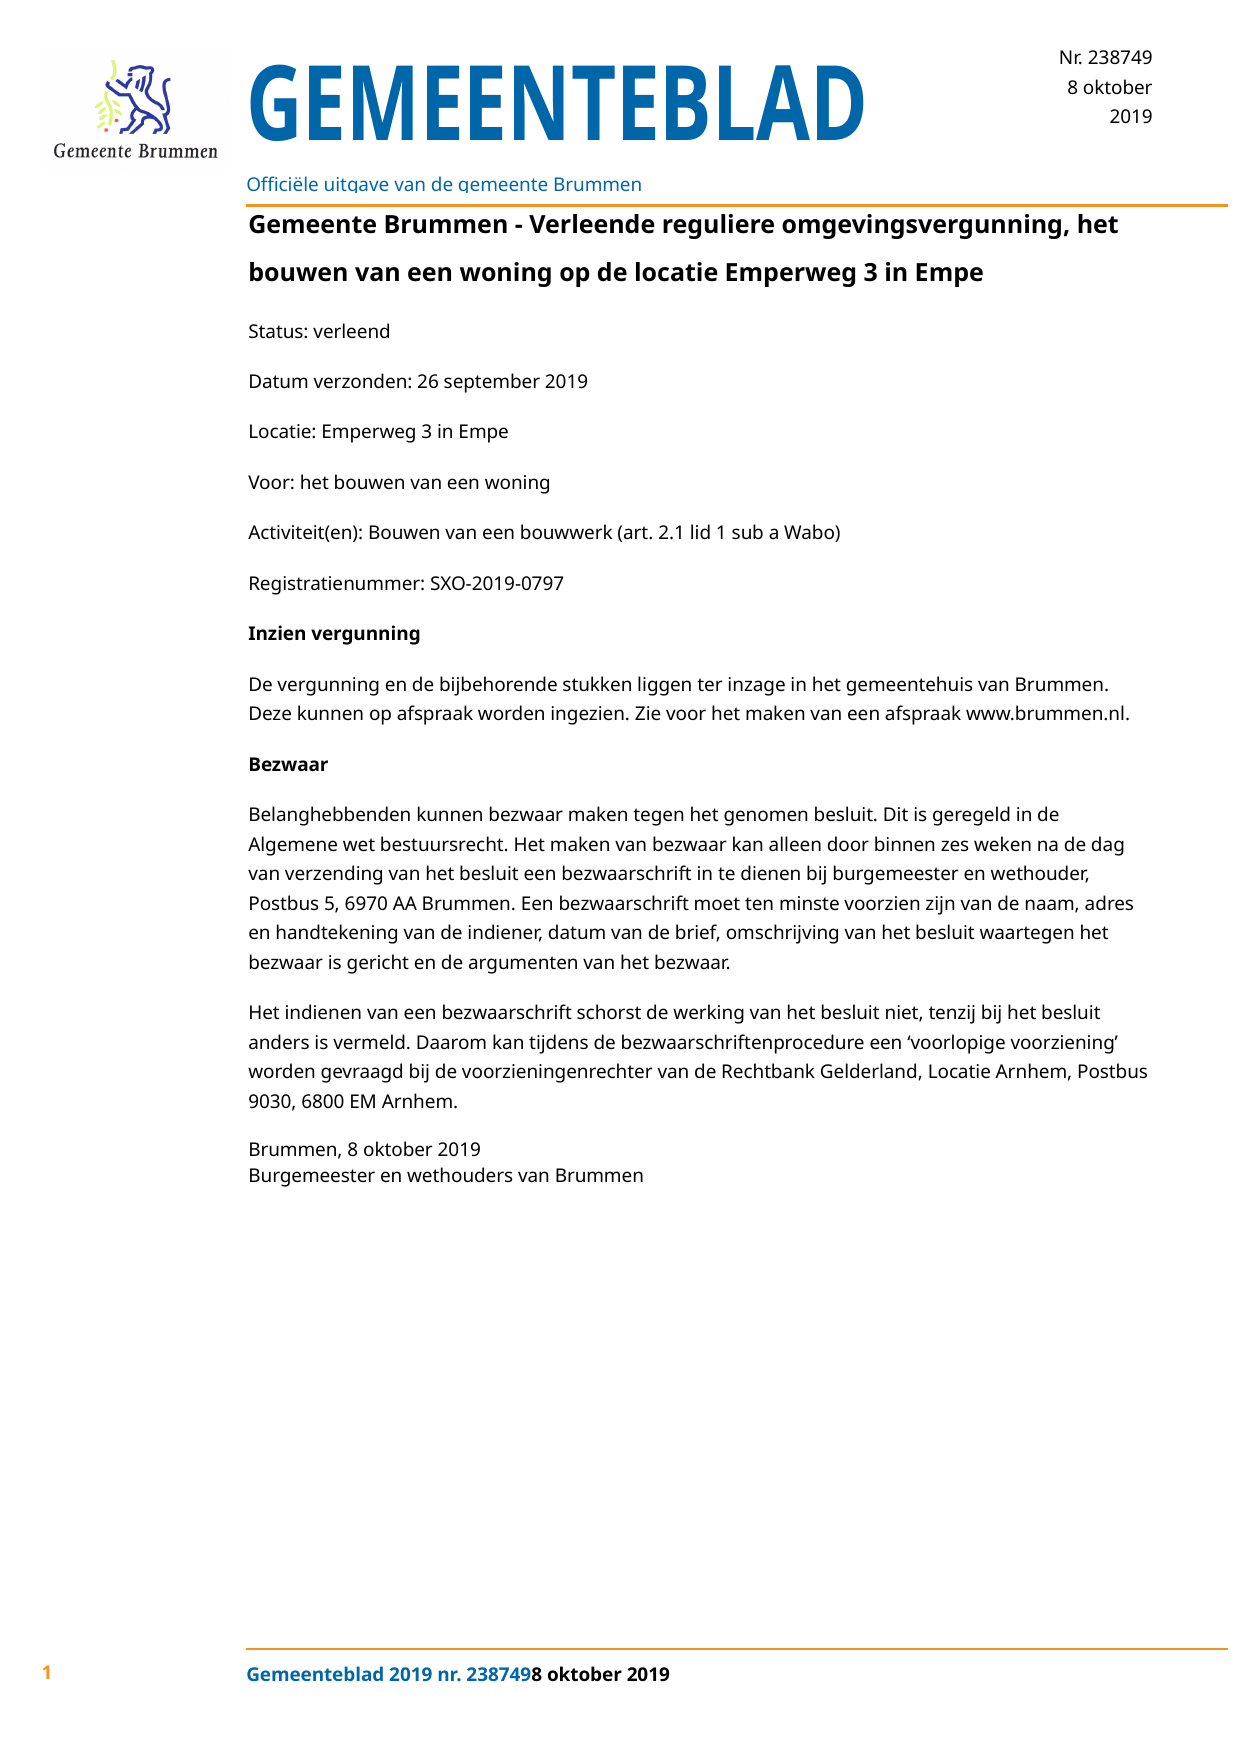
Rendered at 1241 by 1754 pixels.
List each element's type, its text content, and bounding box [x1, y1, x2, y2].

text De vergunning en de bijbehorende stukken liggen ter inzage in het gemeentehuis van Brummen. Deze kunnen op afspraak worden ingezien. Zie voor het maken van een afspraak www.brummen.nl. [248, 671, 1152, 726]
text Status: verleend [248, 318, 1152, 344]
text Burgemeester en wethouders van Brummen [248, 1162, 1152, 1188]
text Gemeente Brummen - Verleende reguliere omgevingsvergunning, het bouwen van een woning op de locatie Emperweg 3 in Empe [248, 207, 1152, 288]
text Activiteit(en): Bouwen van een bouwwerk (art. 2.1 lid 1 sub a Wabo) [248, 519, 1152, 545]
text Het indienen van een bezwaarschrift schorst de werking van het besluit niet, tenzij bij het besluit anders is vermeld. Daarom kan tijdens de bezwaarschriftenprocedure een ‘voorlopige voorziening’ worden gevraagd bij de voorzieningenrechter van de Rechtbank Gelderland, Locatie Arnhem, Postbus 9030, 6800 EM Arnhem. [248, 999, 1152, 1114]
text Inzien vergunning [248, 620, 1152, 646]
picture [41, 47, 231, 172]
text Locatie: Emperweg 3 in Empe [248, 419, 1152, 444]
text Voor: het bouwen van een woning [248, 469, 1152, 495]
text Brummen, 8 oktober 2019 [248, 1136, 1152, 1162]
text Registratienummer: SXO-2019-0797 [248, 570, 1152, 596]
text Bezwaar [248, 751, 1152, 777]
text Belanghebbenden kunnen bezwaar maken tegen het genomen besluit. Dit is geregeld in de Algemene wet bestuursrecht. Het maken van bezwaar kan alleen door binnen zes weken na de dag van verzending van het besluit een bezwaarschrift in te dienen bij burgemeester en wethouder, Postbus 5, 6970 AA Brummen. Een bezwaarschrift moet ten minste voorzien zijn van de naam, adres en handtekening van de indiener, datum van de brief, omschrijving van het besluit waartegen het bezwaar is gericht en de argumenten van het bezwaar. [248, 801, 1152, 975]
text Datum verzonden: 26 september 2019 [248, 368, 1152, 394]
